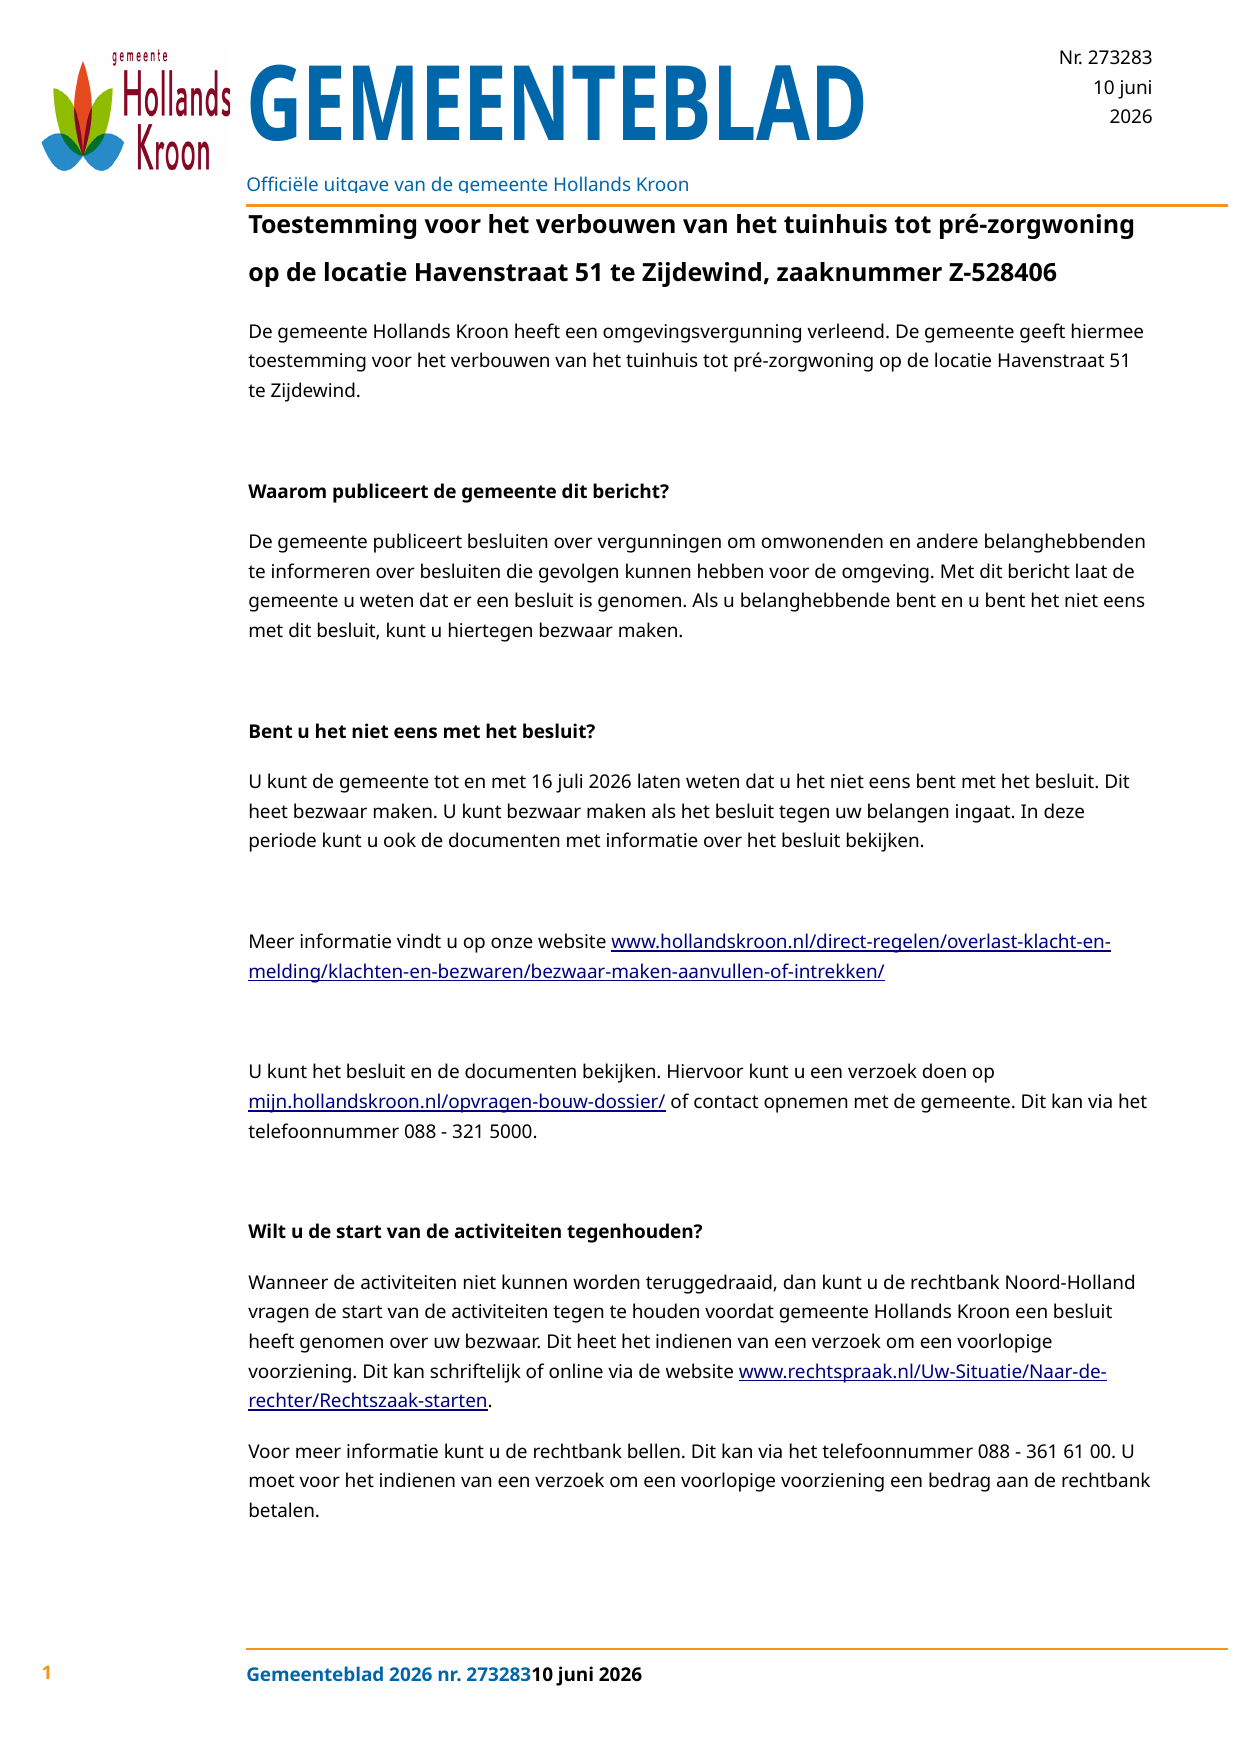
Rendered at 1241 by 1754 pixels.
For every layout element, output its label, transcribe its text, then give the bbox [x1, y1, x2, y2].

text Waarom publiceert de gemeente dit bericht? [248, 478, 1152, 504]
text De gemeente publiceert besluiten over vergunningen om omwonenden en andere belanghebbenden te informeren over besluiten die gevolgen kunnen hebben voor de omgeving. Met dit bericht laat de gemeente u weten dat er een besluit is genomen. Als u belanghebbende bent en u bent het niet eens met dit besluit, kunt u hiertegen bezwaar maken. [248, 528, 1152, 643]
text Wanneer de activiteiten niet kunnen worden teruggedraaid, dan kunt u de rechtbank Noord-Holland vragen de start van de activiteiten tegen te houden voordat gemeente Hollands Kroon een besluit heeft genomen over uw bezwaar. Dit heet het indienen van een verzoek om een voorlopige voorziening. Dit kan schriftelijk of online via de website www.rechtspraak.nl/Uw-Situatie/Naar-de-rechter/Rechtszaak-starten. [248, 1269, 1152, 1413]
text U kunt de gemeente tot en met 16 juli 2026 laten weten dat u het niet eens bent met het besluit. Dit heet bezwaar maken. U kunt bezwaar maken als het besluit tegen uw belangen ingaat. In deze periode kunt u ook de documenten met informatie over het besluit bekijken. [248, 768, 1152, 853]
text Wilt u de start van de activiteiten tegenhouden? [248, 1219, 1152, 1244]
text Toestemming voor het verbouwen van het tuinhuis tot pré-zorgwoning op de locatie Havenstraat 51 te Zijdewind, zaaknummer Z-528406 [248, 207, 1152, 288]
text Bent u het niet eens met het besluit? [248, 718, 1152, 744]
text Meer informatie vindt u op onze website www.hollandskroon.nl/direct-regelen/overlast-klacht-en-melding/klachten-en-bezwaren/bezwaar-maken-aanvullen-of-intrekken/ [248, 928, 1152, 984]
picture [41, 47, 231, 172]
text Voor meer informatie kunt u de rechtbank bellen. Dit kan via het telefoonnummer 088 - 361 61 00. U moet voor het indienen van een verzoek om een voorlopige voorziening een bedrag aan de rechtbank betalen. [248, 1438, 1152, 1523]
text U kunt het besluit en de documenten bekijken. Hiervoor kunt u een verzoek doen op mijn.hollandskroon.nl/opvragen-bouw-dossier/ of contact opnemen met de gemeente. Dit kan via het telefoonnummer 088 - 321 5000. [248, 1059, 1152, 1144]
text De gemeente Hollands Kroon heeft een omgevingsvergunning verleend. De gemeente geeft hiermee toestemming voor het verbouwen van het tuinhuis tot pré-zorgwoning op de locatie Havenstraat 51 te Zijdewind. [248, 318, 1152, 403]
